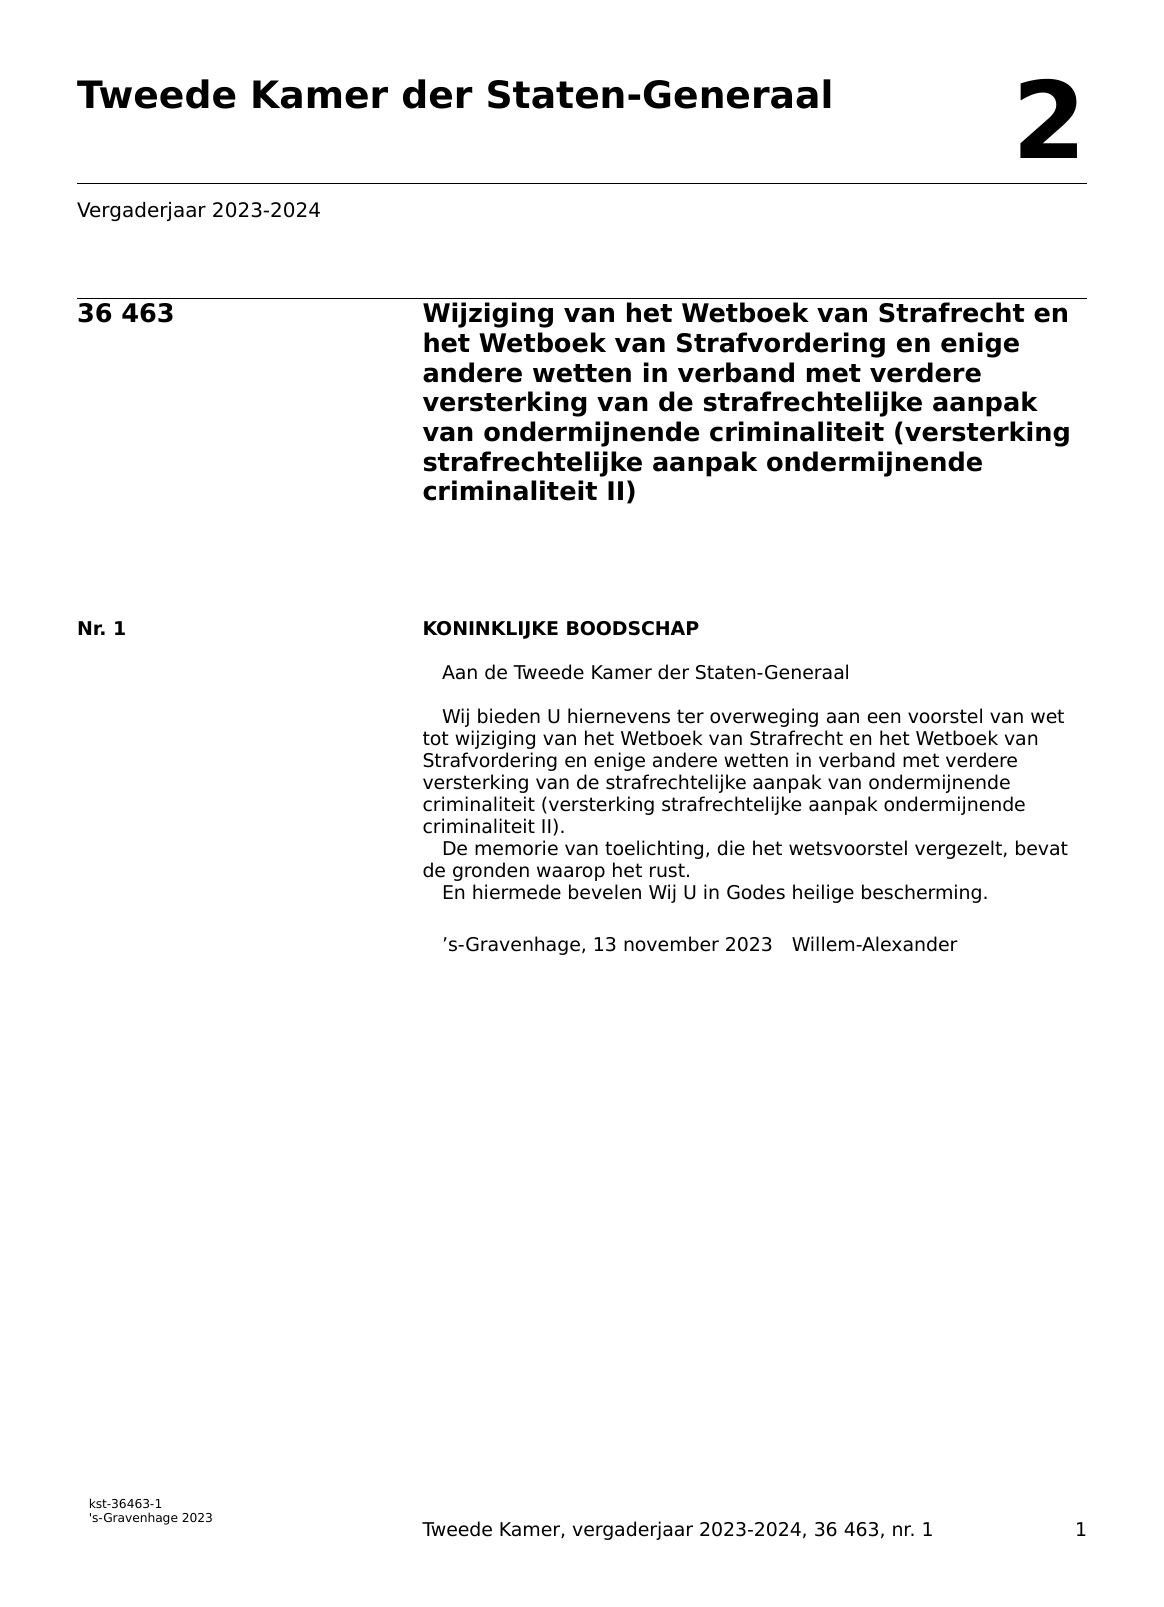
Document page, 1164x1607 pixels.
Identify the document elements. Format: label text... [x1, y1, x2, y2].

text Wij bieden U hiernevens ter overweging aan een voorstel van wet tot wijziging van het Wetboek van Strafrecht en het Wetboek van Strafvordering en enige andere wetten in verband met verdere versterking van de strafrechtelijke aanpak van ondermijnende criminaliteit (versterking strafrechtelijke aanpak ondermijnende criminaliteit II). [422, 706, 1087, 838]
table_cell Vergaderjaar 2023-2024 [77, 184, 1087, 298]
subtitle Nr. 1 KONINKLIJKE BOODSCHAP [77, 618, 1087, 640]
text kst-36463-1 [88, 1497, 323, 1511]
table_header Tweede Kamer der Staten-Generaal [77, 59, 886, 183]
text Aan de Tweede Kamer der Staten-Generaal [422, 662, 1087, 684]
text De memorie van toelichting, die het wetsvoorstel vergezelt, bevat de gronden waarop het rust. [422, 838, 1087, 882]
text En hiermede bevelen Wij U in Godes heilige bescherming. [422, 882, 1087, 904]
subtitle 36 463 Wijziging van het Wetboek van Strafrecht en het Wetboek van Strafvordering en enige andere wetten in verband met verdere versterking van de strafrechtelijke aanpak van ondermijnende criminaliteit (versterking strafrechtelijke aanpak ondermijnende criminaliteit II) [77, 299, 1087, 507]
table_header 2 [886, 59, 1087, 183]
text ’s-Gravenhage, 13 november 2023 Willem-Alexander [422, 934, 1087, 956]
text 's-Gravenhage 2023 [88, 1511, 323, 1525]
